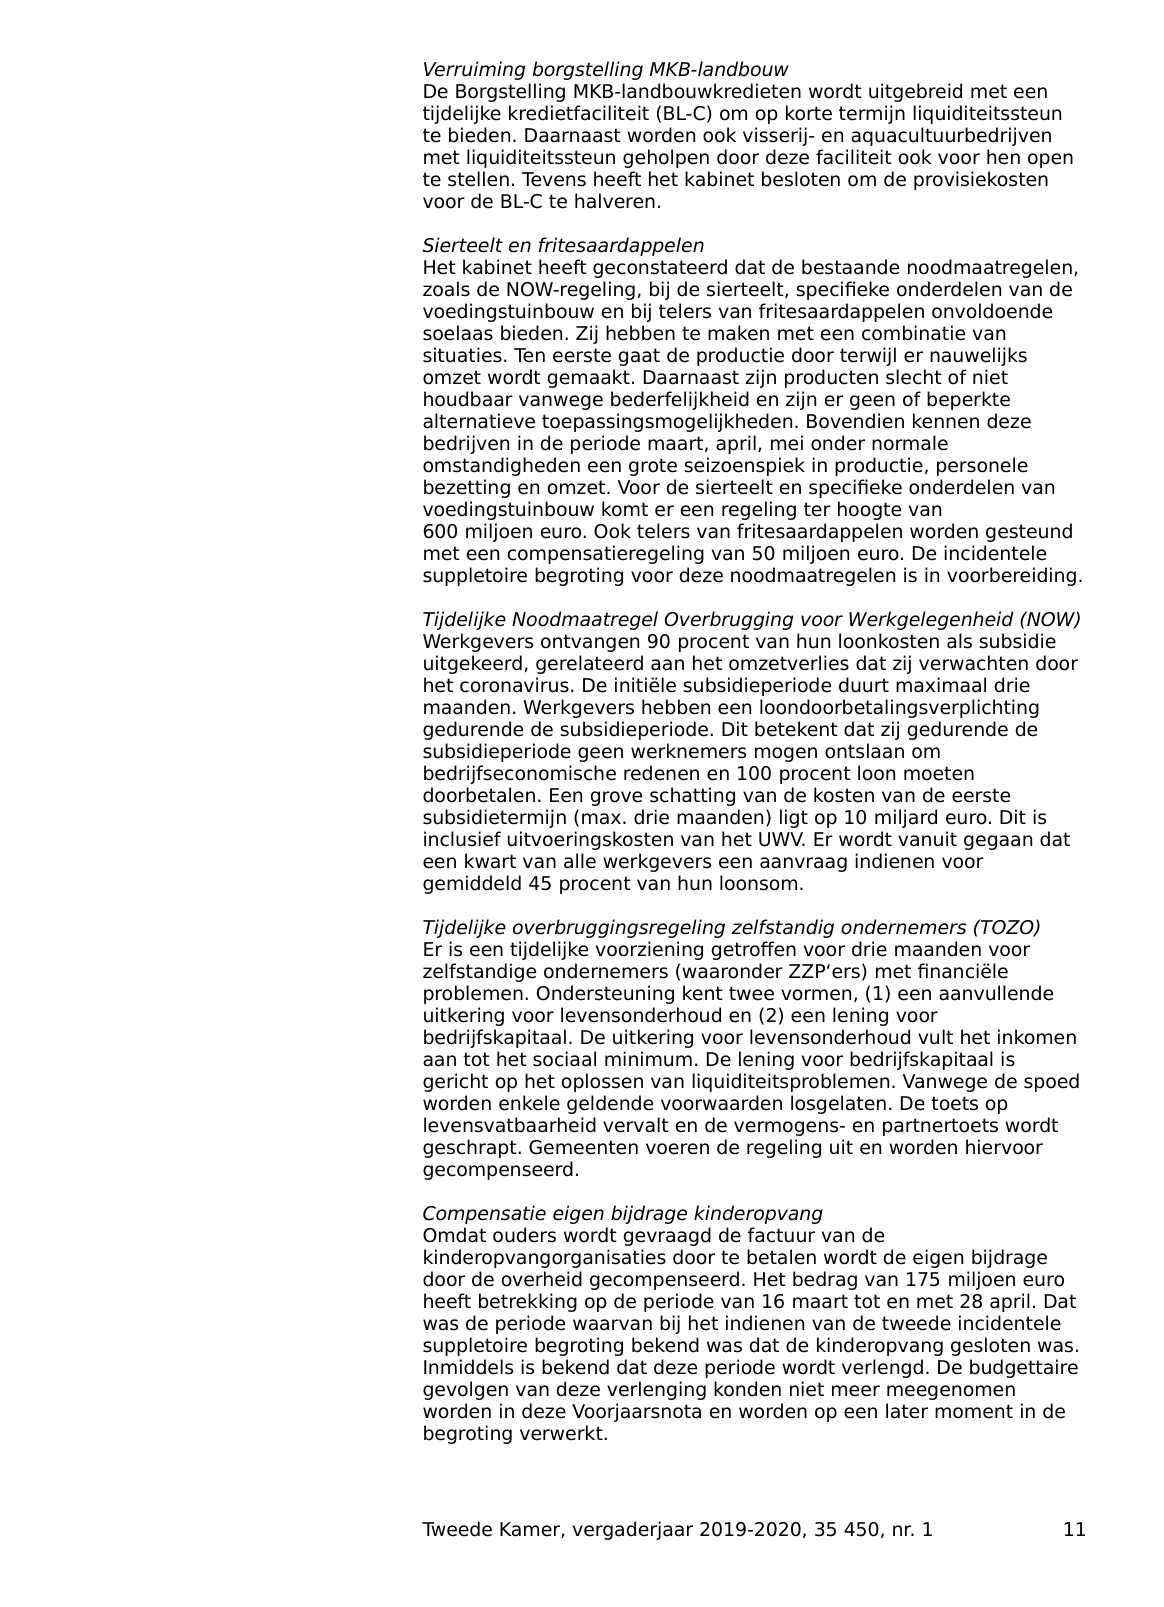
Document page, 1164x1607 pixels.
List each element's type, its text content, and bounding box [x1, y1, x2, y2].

subtitle Compensatie eigen bijdrage kinderopvang [422, 1203, 1087, 1225]
text Omdat ouders wordt gevraagd de factuur van de kinderopvangorganisaties door te betalen wordt de eigen bijdrage door de overheid gecompenseerd. Het bedrag van 175 miljoen euro heeft betrekking op de periode van 16 maart tot en met 28 april. Dat was de periode waarvan bij het indienen van de tweede incidentele suppletoire begroting bekend was dat de kinderopvang gesloten was. Inmiddels is bekend dat deze periode wordt verlengd. De budgettaire gevolgen van deze verlenging konden niet meer meegenomen worden in deze Voorjaarsnota en worden op een later moment in de begroting verwerkt. [422, 1225, 1087, 1444]
text Er is een tijdelijke voorziening getroffen voor drie maanden voor zelfstandige ondernemers (waaronder ZZP‘ers) met financiële problemen. Ondersteuning kent twee vormen, (1) een aanvullende uitkering voor levensonderhoud en (2) een lening voor bedrijfskapitaal. De uitkering voor levensonderhoud vult het inkomen aan tot het sociaal minimum. De lening voor bedrijfskapitaal is gericht op het oplossen van liquiditeitsproblemen. Vanwege de spoed worden enkele geldende voorwaarden losgelaten. De toets op levensvatbaarheid vervalt en de vermogens- en partnertoets wordt geschrapt. Gemeenten voeren de regeling uit en worden hiervoor gecompenseerd. [422, 939, 1087, 1181]
text De Borgstelling MKB-landbouwkredieten wordt uitgebreid met een tijdelijke kredietfaciliteit (BL-C) om op korte termijn liquiditeitssteun te bieden. Daarnaast worden ook visserij- en aquacultuurbedrijven met liquiditeitssteun geholpen door deze faciliteit ook voor hen open te stellen. Tevens heeft het kabinet besloten om de provisiekosten voor de BL-C te halveren. [422, 81, 1087, 213]
subtitle Verruiming borgstelling MKB-landbouw [422, 59, 1087, 81]
subtitle Tijdelijke Noodmaatregel Overbrugging voor Werkgelegenheid (NOW) [422, 609, 1087, 631]
subtitle Tijdelijke overbruggingsregeling zelfstandig ondernemers (TOZO) [422, 917, 1087, 939]
subtitle Sierteelt en fritesaardappelen [422, 235, 1087, 257]
text Het kabinet heeft geconstateerd dat de bestaande noodmaatregelen, zoals de NOW-regeling, bij de sierteelt, specifieke onderdelen van de voedingstuinbouw en bij telers van fritesaardappelen onvoldoende soelaas bieden. Zij hebben te maken met een combinatie van situaties. Ten eerste gaat de productie door terwijl er nauwelijks omzet wordt gemaakt. Daarnaast zijn producten slecht of niet houdbaar vanwege bederfelijkheid en zijn er geen of beperkte alternatieve toepassingsmogelijkheden. Bovendien kennen deze bedrijven in de periode maart, april, mei onder normale omstandigheden een grote seizoenspiek in productie, personele bezetting en omzet. Voor de sierteelt en specifieke onderdelen van voedingstuinbouw komt er een regeling ter hoogte van 600 miljoen euro. Ook telers van fritesaardappelen worden gesteund met een compensatieregeling van 50 miljoen euro. De incidentele suppletoire begroting voor deze noodmaatregelen is in voorbereiding. [422, 257, 1087, 587]
text Werkgevers ontvangen 90 procent van hun loonkosten als subsidie uitgekeerd, gerelateerd aan het omzetverlies dat zij verwachten door het coronavirus. De initiële subsidieperiode duurt maximaal drie maanden. Werkgevers hebben een loondoorbetalingsverplichting gedurende de subsidieperiode. Dit betekent dat zij gedurende de subsidieperiode geen werknemers mogen ontslaan om bedrijfseconomische redenen en 100 procent loon moeten doorbetalen. Een grove schatting van de kosten van de eerste subsidietermijn (max. drie maanden) ligt op 10 miljard euro. Dit is inclusief uitvoeringskosten van het UWV. Er wordt vanuit gegaan dat een kwart van alle werkgevers een aanvraag indienen voor gemiddeld 45 procent van hun loonsom. [422, 631, 1087, 895]
